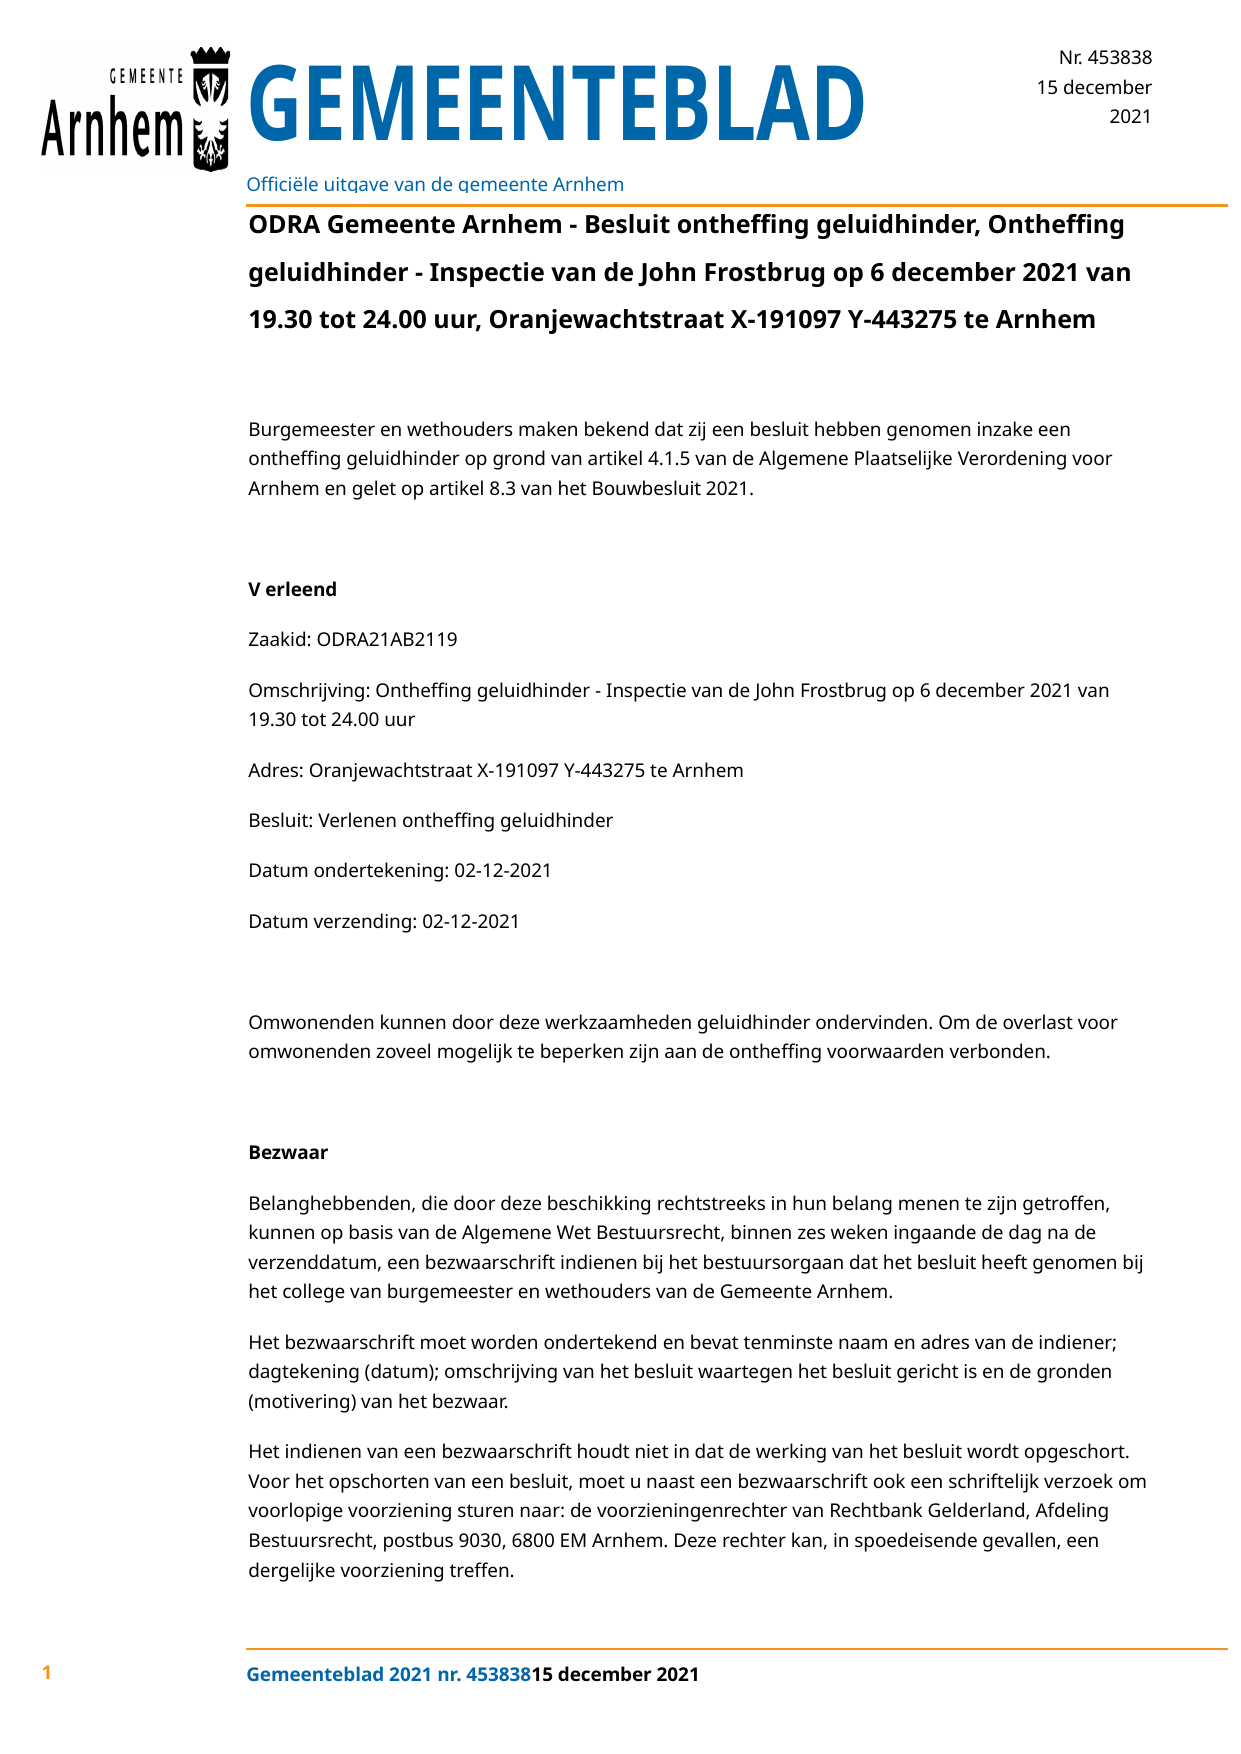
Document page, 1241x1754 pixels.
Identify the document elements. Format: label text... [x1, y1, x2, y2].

text Omwonenden kunnen door deze werkzaamheden geluidhinder ondervinden. Om de overlast voor omwonenden zoveel mogelijk te beperken zijn aan de ontheffing voorwaarden verbonden. [248, 1009, 1152, 1064]
text Bezwaar [248, 1139, 1152, 1165]
text Het bezwaarschrift moet worden ondertekend en bevat tenminste naam en adres van de indiener; dagtekening (datum); omschrijving van het besluit waartegen het besluit gericht is en de gronden (motivering) van het bezwaar. [248, 1329, 1152, 1414]
text Datum ondertekening: 02-12-2021 [248, 858, 1152, 883]
text Belanghebbenden, die door deze beschikking rechtstreeks in hun belang menen te zijn getroffen, kunnen op basis van de Algemene Wet Bestuursrecht, binnen zes weken ingaande de dag na de verzenddatum, een bezwaarschrift indienen bij het bestuursorgaan dat het besluit heeft genomen bij het college van burgemeester en wethouders van de Gemeente Arnhem. [248, 1190, 1152, 1304]
text Omschrijving: Ontheffing geluidhinder - Inspectie van de John Frostbrug op 6 december 2021 van 19.30 tot 24.00 uur [248, 677, 1152, 732]
text V erleend [248, 576, 1152, 602]
text ODRA Gemeente Arnhem - Besluit ontheffing geluidhinder, Ontheffing geluidhinder - Inspectie van de John Frostbrug op 6 december 2021 van 19.30 tot 24.00 uur, Oranjewachtstraat X-191097 Y-443275 te Arnhem [248, 207, 1152, 336]
text Besluit: Verlenen ontheffing geluidhinder [248, 807, 1152, 833]
text Adres: Oranjewachtstraat X-191097 Y-443275 te Arnhem [248, 757, 1152, 782]
text Zaakid: ODRA21AB2119 [248, 626, 1152, 652]
text Burgemeester en wethouders maken bekend dat zij een besluit hebben genomen inzake een ontheffing geluidhinder op grond van artikel 4.1.5 van de Algemene Plaatselijke Verordening voor Arnhem en gelet op artikel 8.3 van het Bouwbesluit 2021. [248, 416, 1152, 501]
text Het indienen van een bezwaarschrift houdt niet in dat de werking van het besluit wordt opgeschort. Voor het opschorten van een besluit, moet u naast een bezwaarschrift ook een schriftelijk verzoek om voorlopige voorziening sturen naar: de voorzieningenrechter van Rechtbank Gelderland, Afdeling Bestuursrecht, postbus 9030, 6800 EM Arnhem. Deze rechter kan, in spoedeisende gevallen, een dergelijke voorziening treffen. [248, 1438, 1152, 1582]
picture [41, 47, 231, 172]
text Datum verzending: 02-12-2021 [248, 908, 1152, 934]
